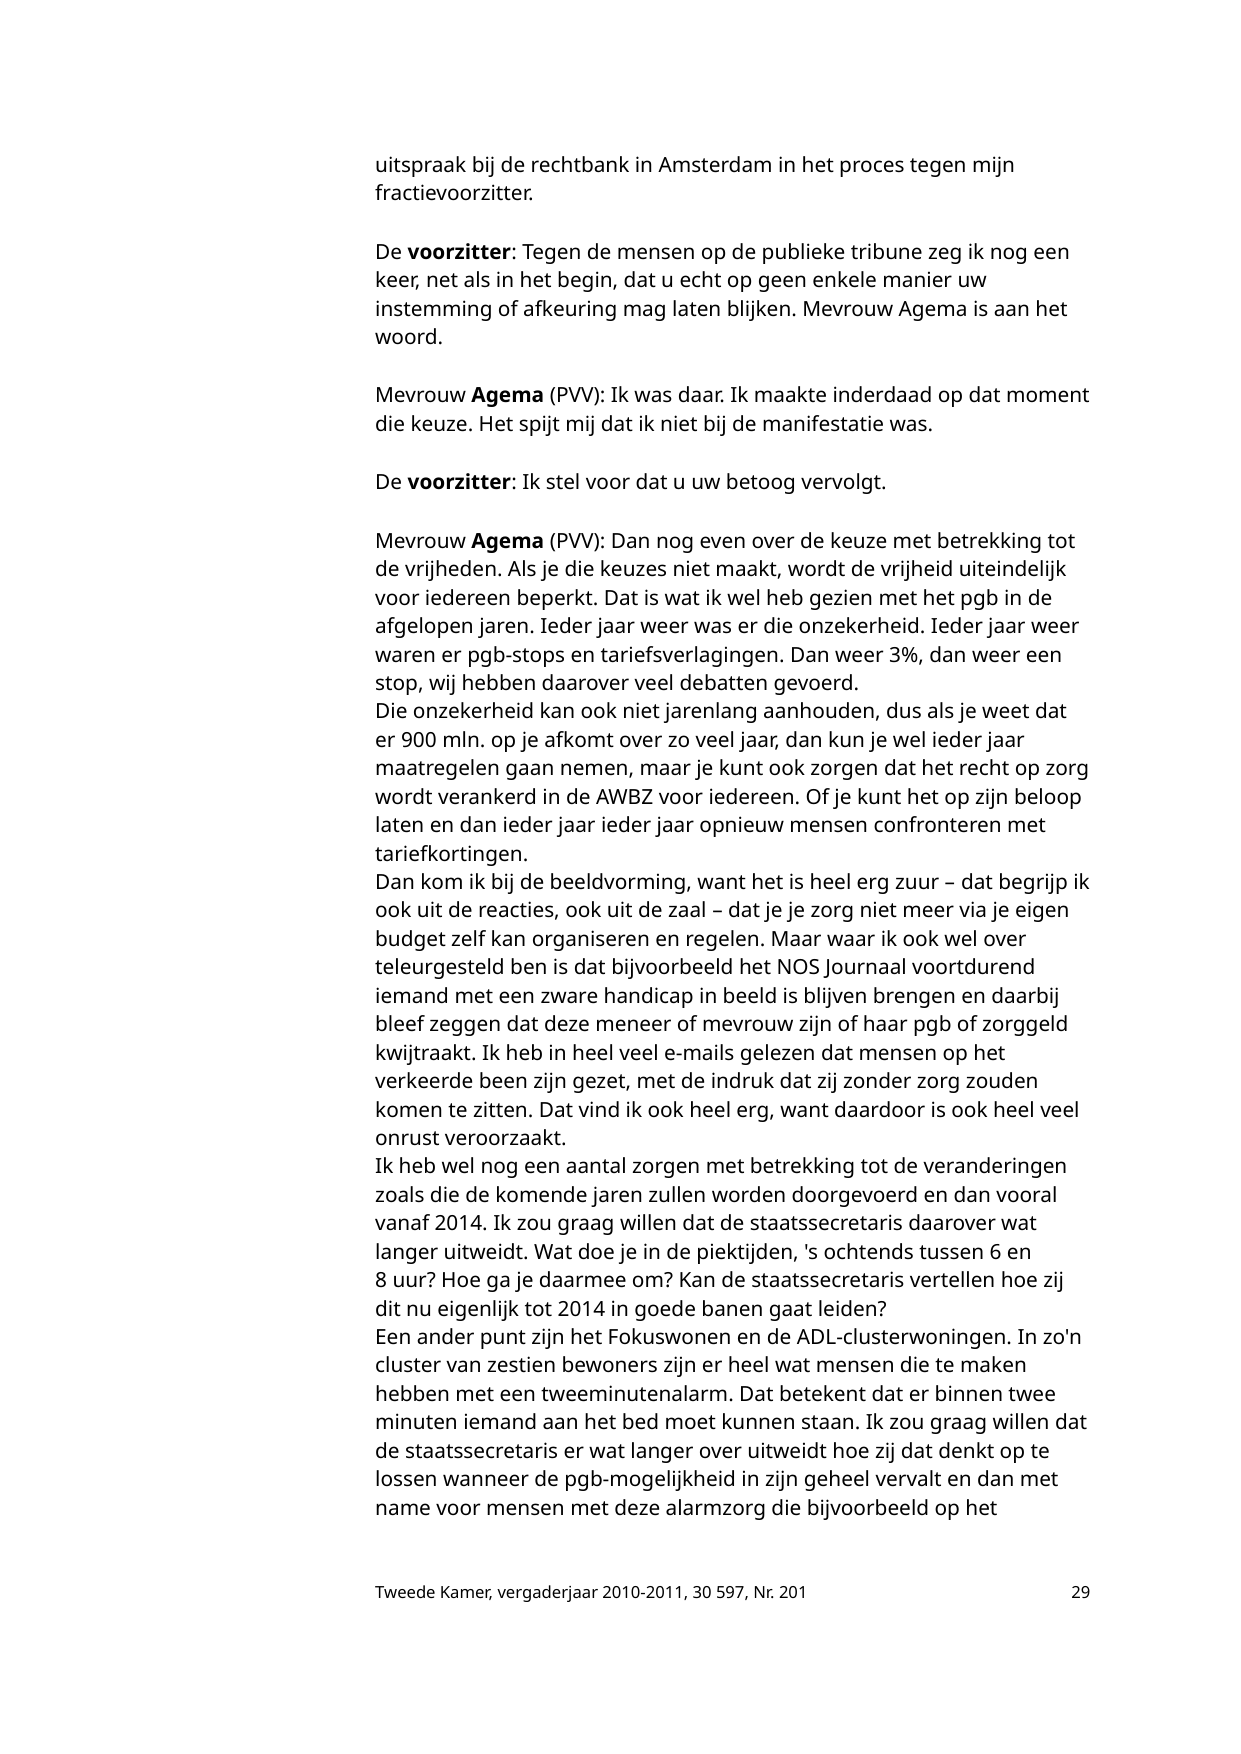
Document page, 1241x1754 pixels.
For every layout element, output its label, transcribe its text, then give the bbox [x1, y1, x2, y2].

text De voorzitter: Tegen de mensen op de publieke tribune zeg ik nog een keer, net als in het begin, dat u echt op geen enkele manier uw instemming of afkeuring mag laten blijken. Mevrouw Agema is aan het woord. [375, 237, 1090, 351]
text Dan kom ik bij de beeldvorming, want het is heel erg zuur – dat begrijp ik ook uit de reacties, ook uit de zaal – dat je je zorg niet meer via je eigen budget zelf kan organiseren en regelen. Maar waar ik ook wel over teleurgesteld ben is dat bijvoorbeeld het NOS Journaal voortdurend iemand met een zware handicap in beeld is blijven brengen en daarbij bleef zeggen dat deze meneer of mevrouw zijn of haar pgb of zorggeld kwijtraakt. Ik heb in heel veel e-mails gelezen dat mensen op het verkeerde been zijn gezet, met de indruk dat zij zonder zorg zouden komen te zitten. Dat vind ik ook heel erg, want daardoor is ook heel veel onrust veroorzaakt. [375, 867, 1090, 1152]
text De voorzitter: Ik stel voor dat u uw betoog vervolgt. [375, 467, 1090, 496]
text Mevrouw Agema (PVV): Dan nog even over de keuze met betrekking tot de vrijheden. Als je die keuzes niet maakt, wordt de vrijheid uiteindelijk voor iedereen beperkt. Dat is wat ik wel heb gezien met het pgb in de afgelopen jaren. Ieder jaar weer was er die onzekerheid. Ieder jaar weer waren er pgb-stops en tariefsverlagingen. Dan weer 3%, dan weer een stop, wij hebben daarover veel debatten gevoerd. [375, 526, 1090, 697]
text Mevrouw Agema (PVV): Ik was daar. Ik maakte inderdaad op dat moment die keuze. Het spijt mij dat ik niet bij de manifestatie was. [375, 381, 1090, 437]
text Die onzekerheid kan ook niet jarenlang aanhouden, dus als je weet dat er 900 mln. op je afkomt over zo veel jaar, dan kun je wel ieder jaar maatregelen gaan nemen, maar je kunt ook zorgen dat het recht op zorg wordt verankerd in de AWBZ voor iedereen. Of je kunt het op zijn beloop laten en dan ieder jaar ieder jaar opnieuw mensen confronteren met tariefkortingen. [375, 697, 1090, 867]
text Een ander punt zijn het Fokuswonen en de ADL-clusterwoningen. In zo'n cluster van zestien bewoners zijn er heel wat mensen die te maken hebben met een tweeminutenalarm. Dat betekent dat er binnen twee minuten iemand aan het bed moet kunnen staan. Ik zou graag willen dat de staatssecretaris er wat langer over uitweidt hoe zij dat denkt op te lossen wanneer de pgb-mogelijkheid in zijn geheel vervalt en dan met name voor mensen met deze alarmzorg die bijvoorbeeld op het [375, 1322, 1090, 1521]
text uitspraak bij de rechtbank in Amsterdam in het proces tegen mijn fractievoorzitter. [375, 150, 1090, 207]
text Ik heb wel nog een aantal zorgen met betrekking tot de veranderingen zoals die de komende jaren zullen worden doorgevoerd en dan vooral vanaf 2014. Ik zou graag willen dat de staatssecretaris daarover wat langer uitweidt. Wat doe je in de piektijden, 's ochtends tussen 6 en 8 uur? Hoe ga je daarmee om? Kan de staatssecretaris vertellen hoe zij dit nu eigenlijk tot 2014 in goede banen gaat leiden? [375, 1152, 1090, 1322]
